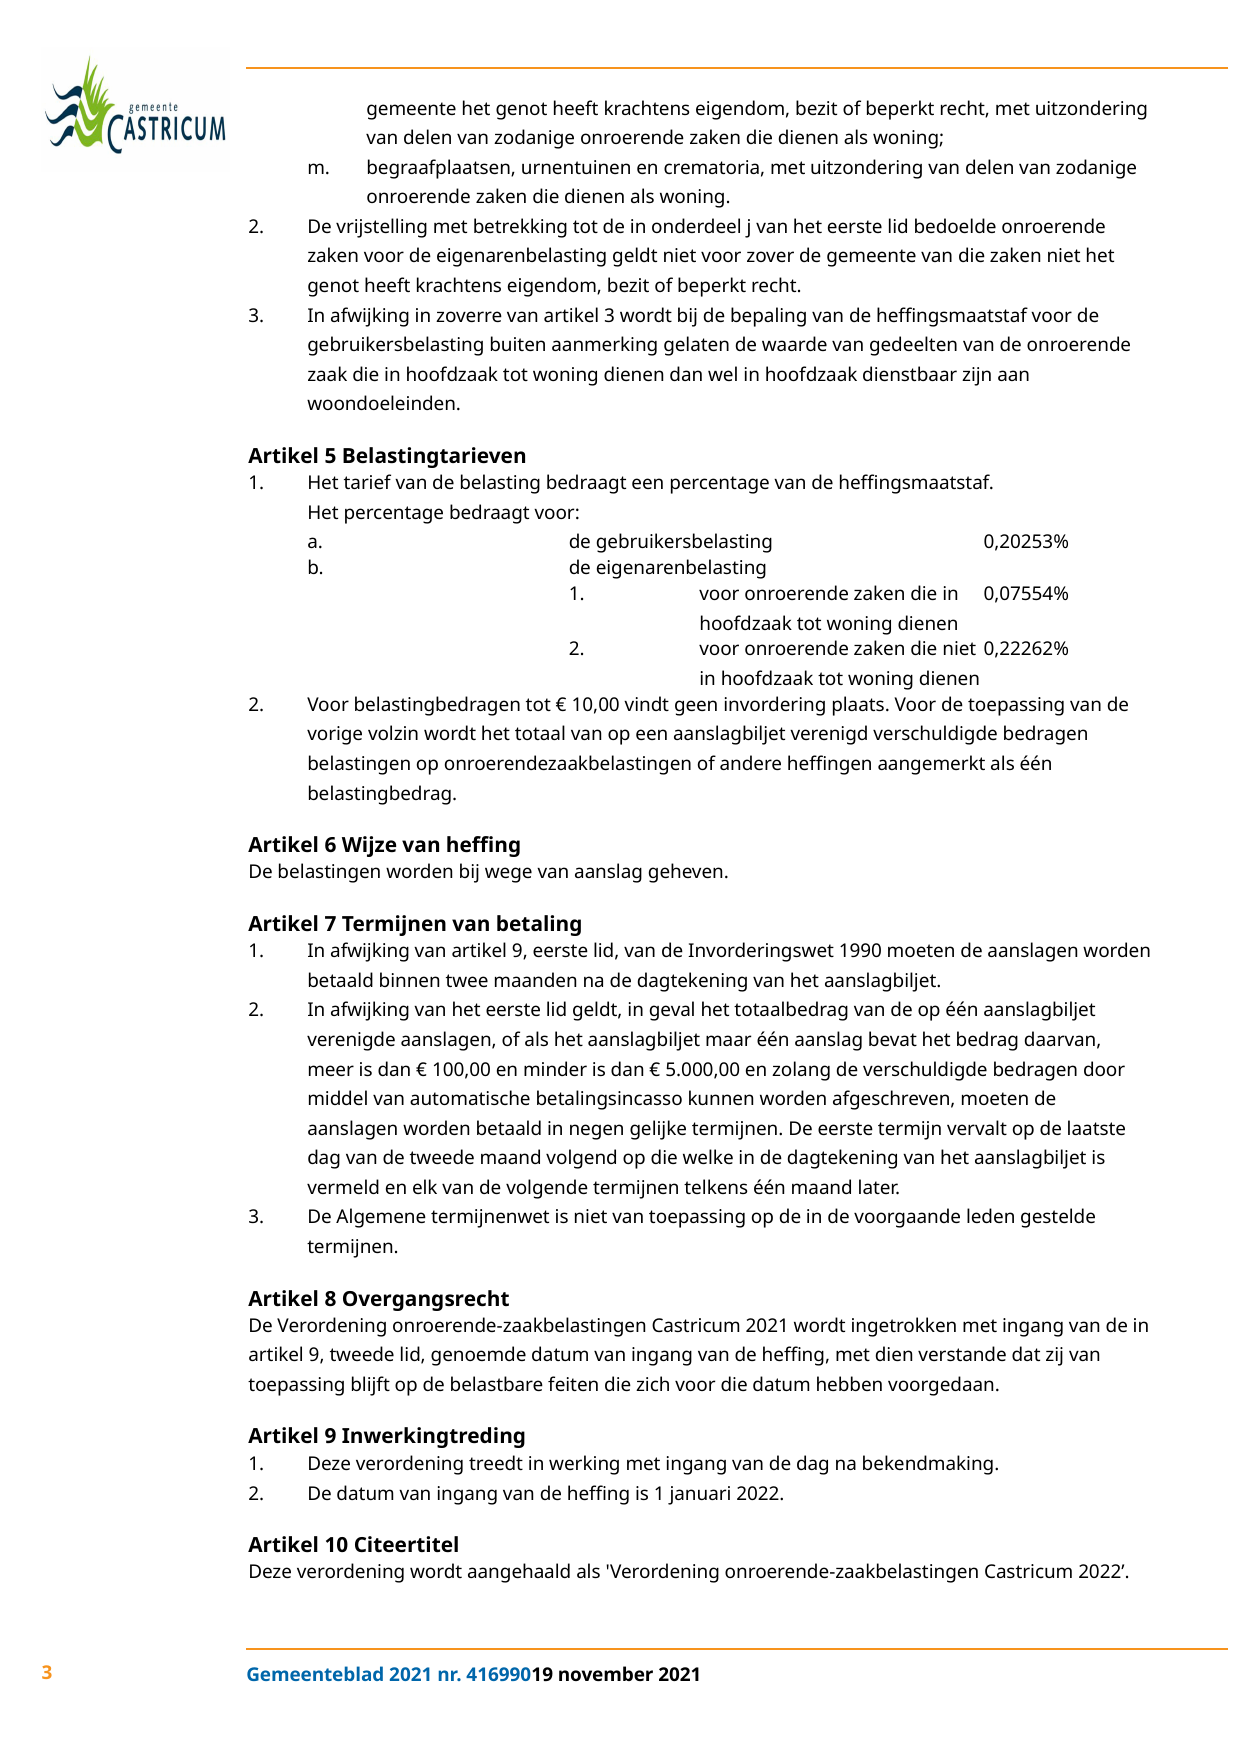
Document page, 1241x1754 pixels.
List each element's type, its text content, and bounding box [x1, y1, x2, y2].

table_cell 1. [569, 580, 699, 636]
list In afwijking in zoverre van artikel 3 wordt bij de bepaling van de heffingsmaatstaf voor de gebruikersbelasting buiten aanmerking gelaten de waarde van gedeelten van de onroerende zaak die in hoofdzaak tot woning dienen dan wel in hoofdzaak dienstbaar zijn aan woondoeleinden. [248, 302, 1152, 416]
list In afwijking van het eerste lid geldt, in geval het totaalbedrag van de op één aanslagbiljet verenigde aanslagen, of als het aanslagbiljet maar één aanslag bevat het bedrag daarvan, meer is dan € 100,00 en minder is dan € 5.000,00 en zolang de verschuldigde bedragen door middel van automatische betalingsincasso kunnen worden afgeschreven, moeten de aanslagen worden betaald in negen gelijke termijnen. De eerste termijn vervalt op de laatste dag van de tweede maand volgend op die welke in de dagtekening van het aanslagbiljet is vermeld en elk van de volgende termijnen telkens één maand later. [248, 997, 1152, 1200]
list Het percentage bedraagt voor: [248, 499, 1152, 525]
table_cell de eigenarenbelasting [569, 555, 983, 580]
table_cell voor onroerende zaken die niet in hoofdzaak tot woning dienen [699, 636, 983, 691]
text Artikel 8 Overgangsrecht [248, 1284, 1152, 1312]
table_cell 0,22262% [983, 636, 1211, 691]
table_cell voor onroerende zaken die in hoofdzaak tot woning dienen [699, 580, 983, 636]
list Deze verordening treedt in werking met ingang van de dag na bekendmaking. [248, 1450, 1152, 1476]
list begraafplaatsen, urnentuinen en crematoria, met uitzondering van delen van zodanige onroerende zaken die dienen als woning. [307, 154, 1152, 209]
list De Algemene termijnenwet is niet van toepassing op de in de voorgaande leden gestelde termijnen. [248, 1204, 1152, 1259]
list Voor belastingbedragen tot € 10,00 vindt geen invordering plaats. Voor de toepassing van de vorige volzin wordt het totaal van op een aanslagbiljet verenigd verschuldigde bedragen belastingen op onroerendezaakbelastingen of andere heffingen aangemerkt als één belastingbedrag. [248, 691, 1152, 805]
text Artikel 5 Belastingtarieven [248, 441, 1152, 469]
table_cell 2. [569, 636, 699, 691]
list Het tarief van de belasting bedraagt een percentage van de heffingsmaatstaf. [248, 469, 1152, 495]
text De belastingen worden bij wege van aanslag geheven. [248, 858, 1152, 884]
text Artikel 6 Wijze van heffing [248, 830, 1152, 858]
list In afwijking van artikel 9, eerste lid, van de Invorderingswet 1990 moeten de aanslagen worden betaald binnen twee maanden na de dagtekening van het aanslagbiljet. [248, 937, 1152, 993]
table_cell b. [307, 555, 568, 580]
picture [41, 47, 231, 172]
list De datum van ingang van de heffing is 1 januari 2022. [248, 1480, 1152, 1505]
table_cell [307, 636, 568, 691]
table_cell [307, 580, 568, 636]
table_cell 0,07554% [983, 580, 1211, 636]
table_cell [983, 555, 1211, 580]
table_header a. [307, 529, 568, 554]
text Deze verordening wordt aangehaald als 'Verordening onroerende-zaakbelastingen Castricum 2022’. [248, 1558, 1152, 1584]
text Artikel 9 Inwerkingtreding [248, 1422, 1152, 1450]
list De vrijstelling met betrekking tot de in onderdeel j van het eerste lid bedoelde onroerende zaken voor de eigenarenbelasting geldt niet voor zover de gemeente van die zaken niet het genot heeft krachtens eigendom, bezit of beperkt recht. [248, 213, 1152, 298]
table_header 0,20253% [983, 529, 1211, 554]
list gemeente het genot heeft krachtens eigendom, bezit of beperkt recht, met uitzondering van delen van zodanige onroerende zaken die dienen als woning; [307, 95, 1152, 150]
text De Verordening onroerende-zaakbelastingen Castricum 2021 wordt ingetrokken met ingang van de in artikel 9, tweede lid, genoemde datum van ingang van de heffing, met dien verstande dat zij van toepassing blijft op de belastbare feiten die zich voor die datum hebben voorgedaan. [248, 1312, 1152, 1397]
table_header de gebruikersbelasting [569, 529, 983, 554]
text Artikel 7 Termijnen van betaling [248, 909, 1152, 937]
text Artikel 10 Citeertitel [248, 1530, 1152, 1558]
